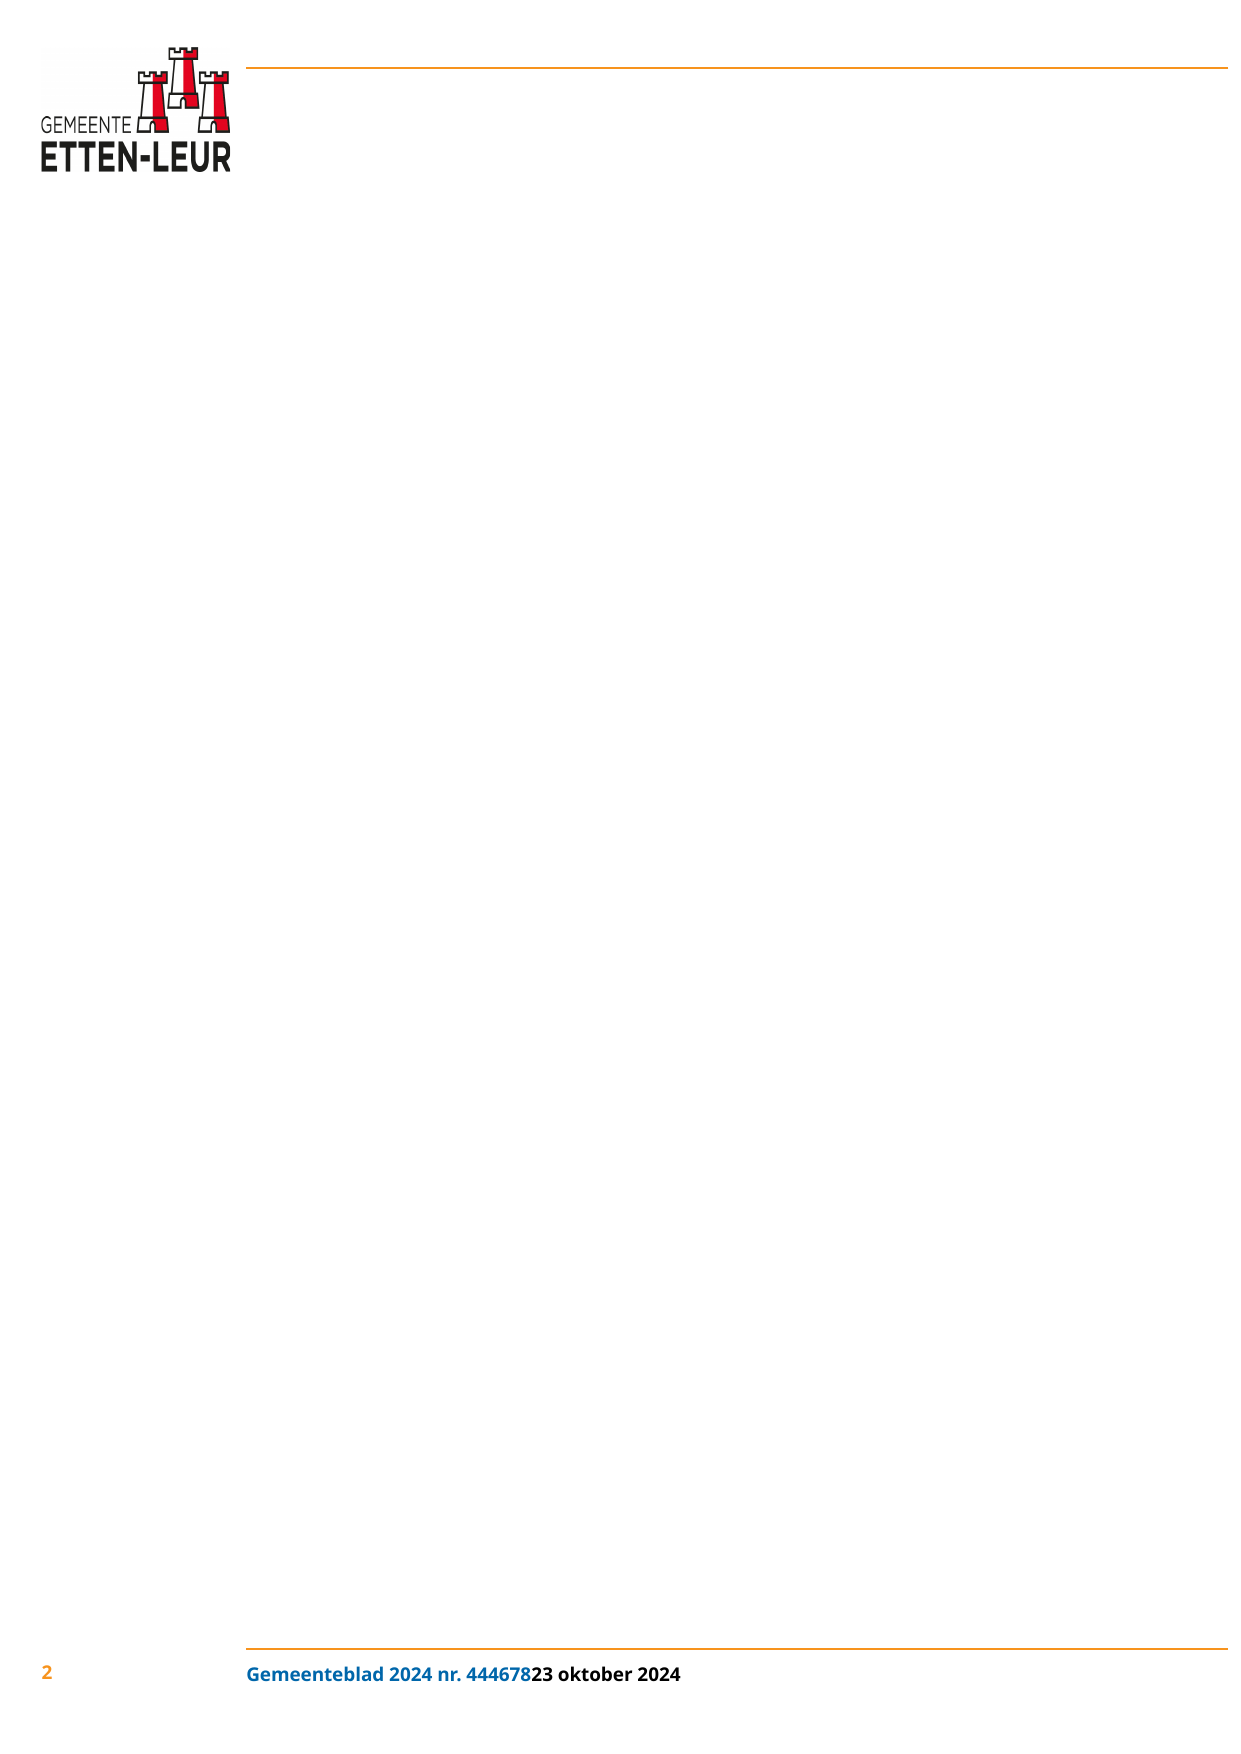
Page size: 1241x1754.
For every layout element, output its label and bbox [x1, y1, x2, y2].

picture [41, 47, 231, 172]
